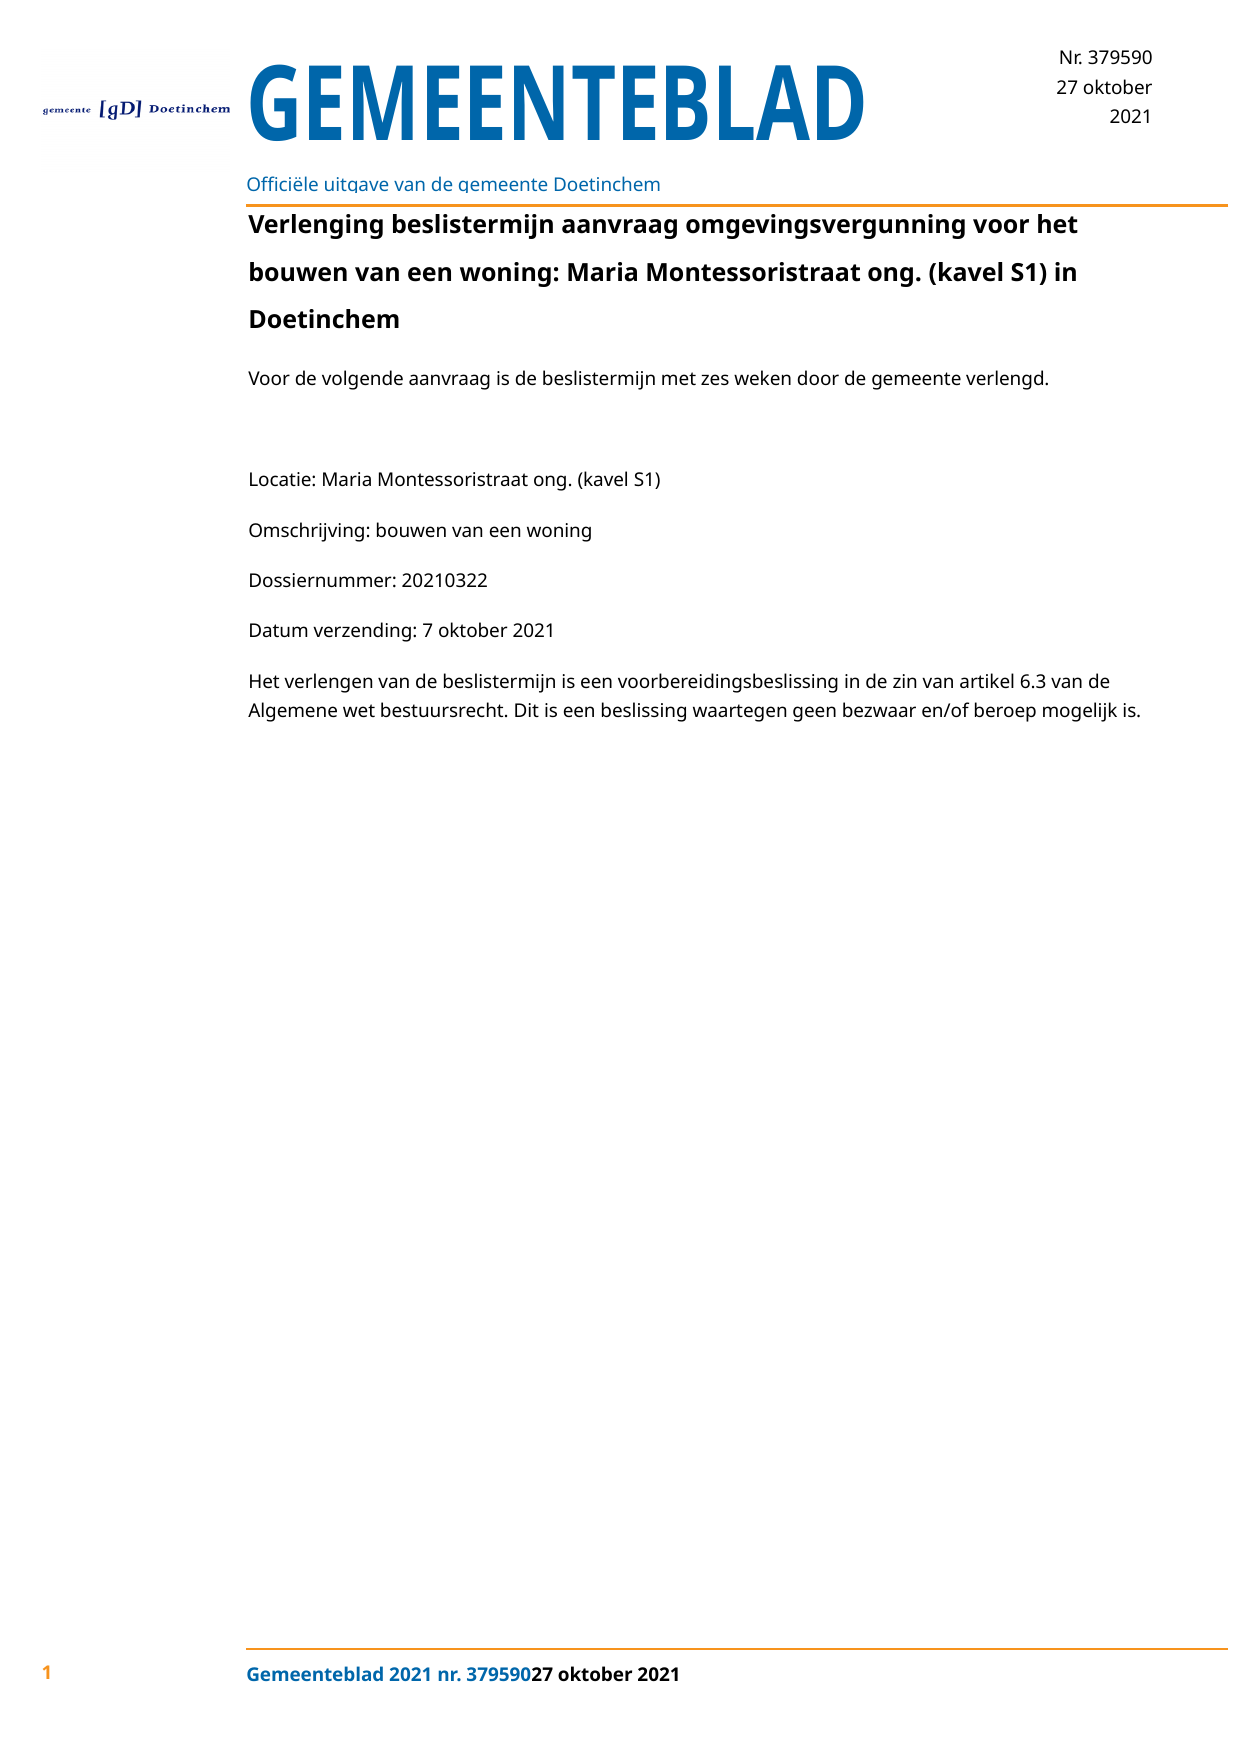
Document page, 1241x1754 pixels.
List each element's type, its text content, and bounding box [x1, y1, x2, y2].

text Datum verzending: 7 oktober 2021 [248, 618, 1152, 643]
text Voor de volgende aanvraag is de beslistermijn met zes weken door de gemeente verlengd. [248, 366, 1152, 391]
text Omschrijving: bouwen van een woning [248, 517, 1152, 542]
text Verlenging beslistermijn aanvraag omgevingsvergunning voor het bouwen van een woning: Maria Montessoristraat ong. (kavel S1) in Doetinchem [248, 207, 1152, 336]
text Locatie: Maria Montessoristraat ong. (kavel S1) [248, 466, 1152, 492]
text Het verlengen van de beslistermijn is een voorbereidingsbeslissing in de zin van artikel 6.3 van de Algemene wet bestuursrecht. Dit is een beslissing waartegen geen bezwaar en/of beroep mogelijk is. [248, 668, 1152, 723]
picture [41, 47, 231, 172]
text Dossiernummer: 20210322 [248, 567, 1152, 593]
